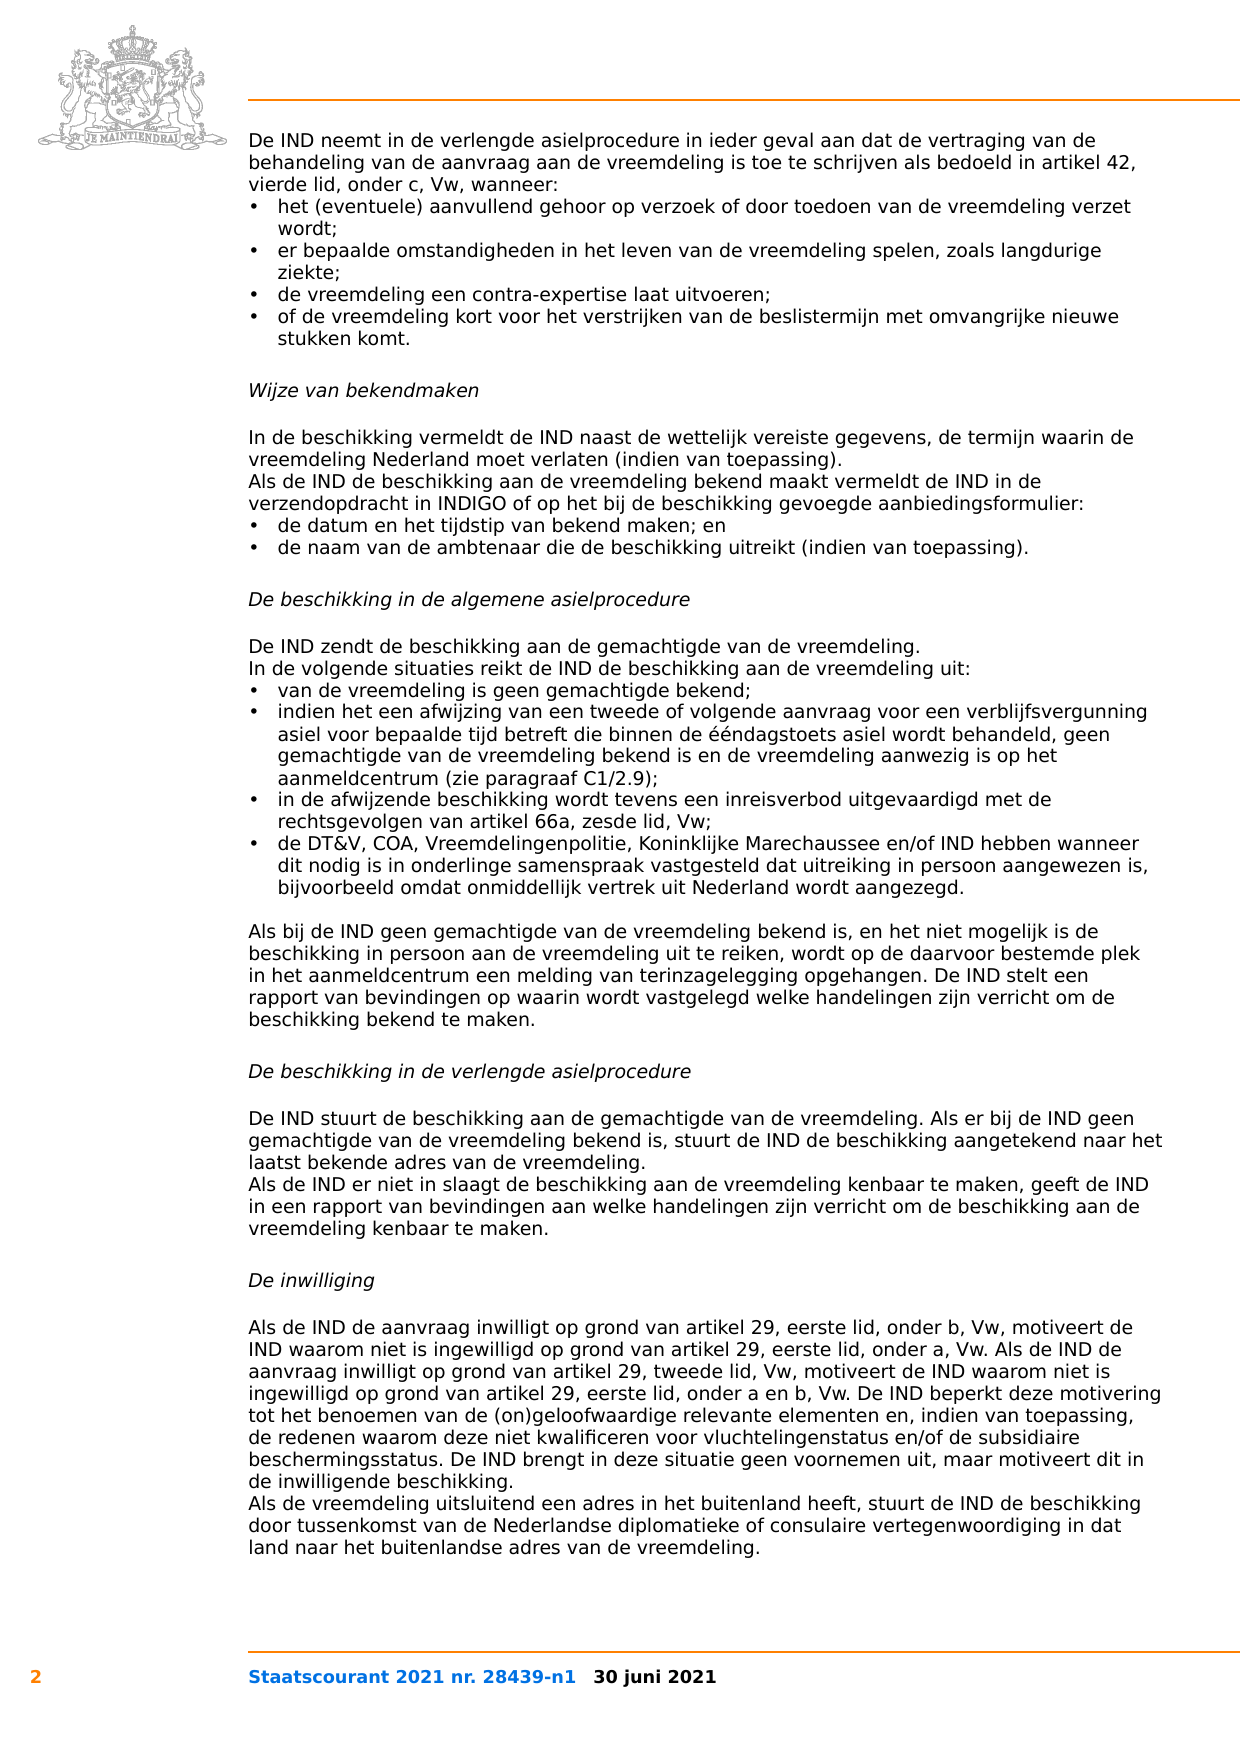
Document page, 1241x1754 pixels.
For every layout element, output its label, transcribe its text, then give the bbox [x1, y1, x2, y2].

text Als bij de IND geen gemachtigde van de vreemdeling bekend is, en het niet mogelijk is de beschikking in persoon aan de vreemdeling uit te reiken, wordt op de daarvoor bestemde plek in het aanmeldcentrum een melding van terinzagelegging opgehangen. De IND stelt een rapport van bevindingen op waarin wordt vastgelegd welke handelingen zijn verricht om de beschikking bekend te maken. [248, 921, 1163, 1031]
text Als de IND de beschikking aan de vreemdeling bekend maakt vermeldt de IND in de verzendopdracht in INDIGO of op het bij de beschikking gevoegde aanbiedingsformulier: [248, 471, 1163, 514]
text • in de afwijzende beschikking wordt tevens een inreisverbod uitgevaardigd met de rechtsgevolgen van artikel 66a, zesde lid, Vw; [248, 789, 1163, 833]
subtitle De beschikking in de verlengde asielprocedure [248, 1061, 1163, 1083]
subtitle Wijze van bekendmaken [248, 380, 1163, 402]
text • indien het een afwijzing van een tweede of volgende aanvraag voor een verblijfsvergunning asiel voor bepaalde tijd betreft die binnen de ééndagstoets asiel wordt behandeld, geen gemachtigde van de vreemdeling bekend is en de vreemdeling aanwezig is op het aanmeldcentrum (zie paragraaf C1/2.9); [248, 701, 1163, 789]
text De IND stuurt de beschikking aan de gemachtigde van de vreemdeling. Als er bij de IND geen gemachtigde van de vreemdeling bekend is, stuurt de IND de beschikking aangetekend naar het laatst bekende adres van de vreemdeling. [248, 1108, 1163, 1174]
text Als de vreemdeling uitsluitend een adres in het buitenland heeft, stuurt de IND de beschikking door tussenkomst van de Nederlandse diplomatieke of consulaire vertegenwoordiging in dat land naar het buitenlandse adres van de vreemdeling. [248, 1493, 1163, 1559]
text • het (eventuele) aanvullend gehoor op verzoek of door toedoen van de vreemdeling verzet wordt; [248, 196, 1163, 240]
text Als de IND de aanvraag inwilligt op grond van artikel 29, eerste lid, onder b, Vw, motiveert de IND waarom niet is ingewilligd op grond van artikel 29, eerste lid, onder a, Vw. Als de IND de aanvraag inwilligt op grond van artikel 29, tweede lid, Vw, motiveert de IND waarom niet is ingewilligd op grond van artikel 29, eerste lid, onder a en b, Vw. De IND beperkt deze motivering tot het benoemen van de (on)geloofwaardige relevante elementen en, indien van toepassing, de redenen waarom deze niet kwalificeren voor vluchtelingenstatus en/of de subsidiaire beschermingsstatus. De IND brengt in deze situatie geen voornemen uit, maar motiveert dit in de inwilligende beschikking. [248, 1317, 1163, 1493]
text • van de vreemdeling is geen gemachtigde bekend; [248, 679, 1163, 701]
text De IND neemt in de verlengde asielprocedure in ieder geval aan dat de vertraging van de behandeling van de aanvraag aan de vreemdeling is toe te schrijven als bedoeld in artikel 42, vierde lid, onder c, Vw, wanneer: [248, 130, 1163, 196]
picture [38, 25, 227, 150]
text De IND zendt de beschikking aan de gemachtigde van de vreemdeling. [248, 636, 1163, 657]
text • de DT&V, COA, Vreemdelingenpolitie, Koninklijke Marechaussee en/of IND hebben wanneer dit nodig is in onderlinge samenspraak vastgesteld dat uitreiking in persoon aangewezen is, bijvoorbeeld omdat onmiddellijk vertrek uit Nederland wordt aangezegd. [248, 833, 1163, 899]
text Als de IND er niet in slaagt de beschikking aan de vreemdeling kenbaar te maken, geeft de IND in een rapport van bevindingen aan welke handelingen zijn verricht om de beschikking aan de vreemdeling kenbaar te maken. [248, 1174, 1163, 1240]
text • de datum en het tijdstip van bekend maken; en [248, 514, 1163, 537]
subtitle De inwilliging [248, 1270, 1163, 1292]
text • de vreemdeling een contra-expertise laat uitvoeren; [248, 284, 1163, 306]
text In de volgende situaties reikt de IND de beschikking aan de vreemdeling uit: [248, 657, 1163, 679]
subtitle De beschikking in de algemene asielprocedure [248, 588, 1163, 611]
text • de naam van de ambtenaar die de beschikking uitreikt (indien van toepassing). [248, 537, 1163, 558]
text • er bepaalde omstandigheden in het leven van de vreemdeling spelen, zoals langdurige ziekte; [248, 240, 1163, 284]
text • of de vreemdeling kort voor het verstrijken van de beslistermijn met omvangrijke nieuwe stukken komt. [248, 306, 1163, 350]
text In de beschikking vermeldt de IND naast de wettelijk vereiste gegevens, de termijn waarin de vreemdeling Nederland moet verlaten (indien van toepassing). [248, 427, 1163, 471]
